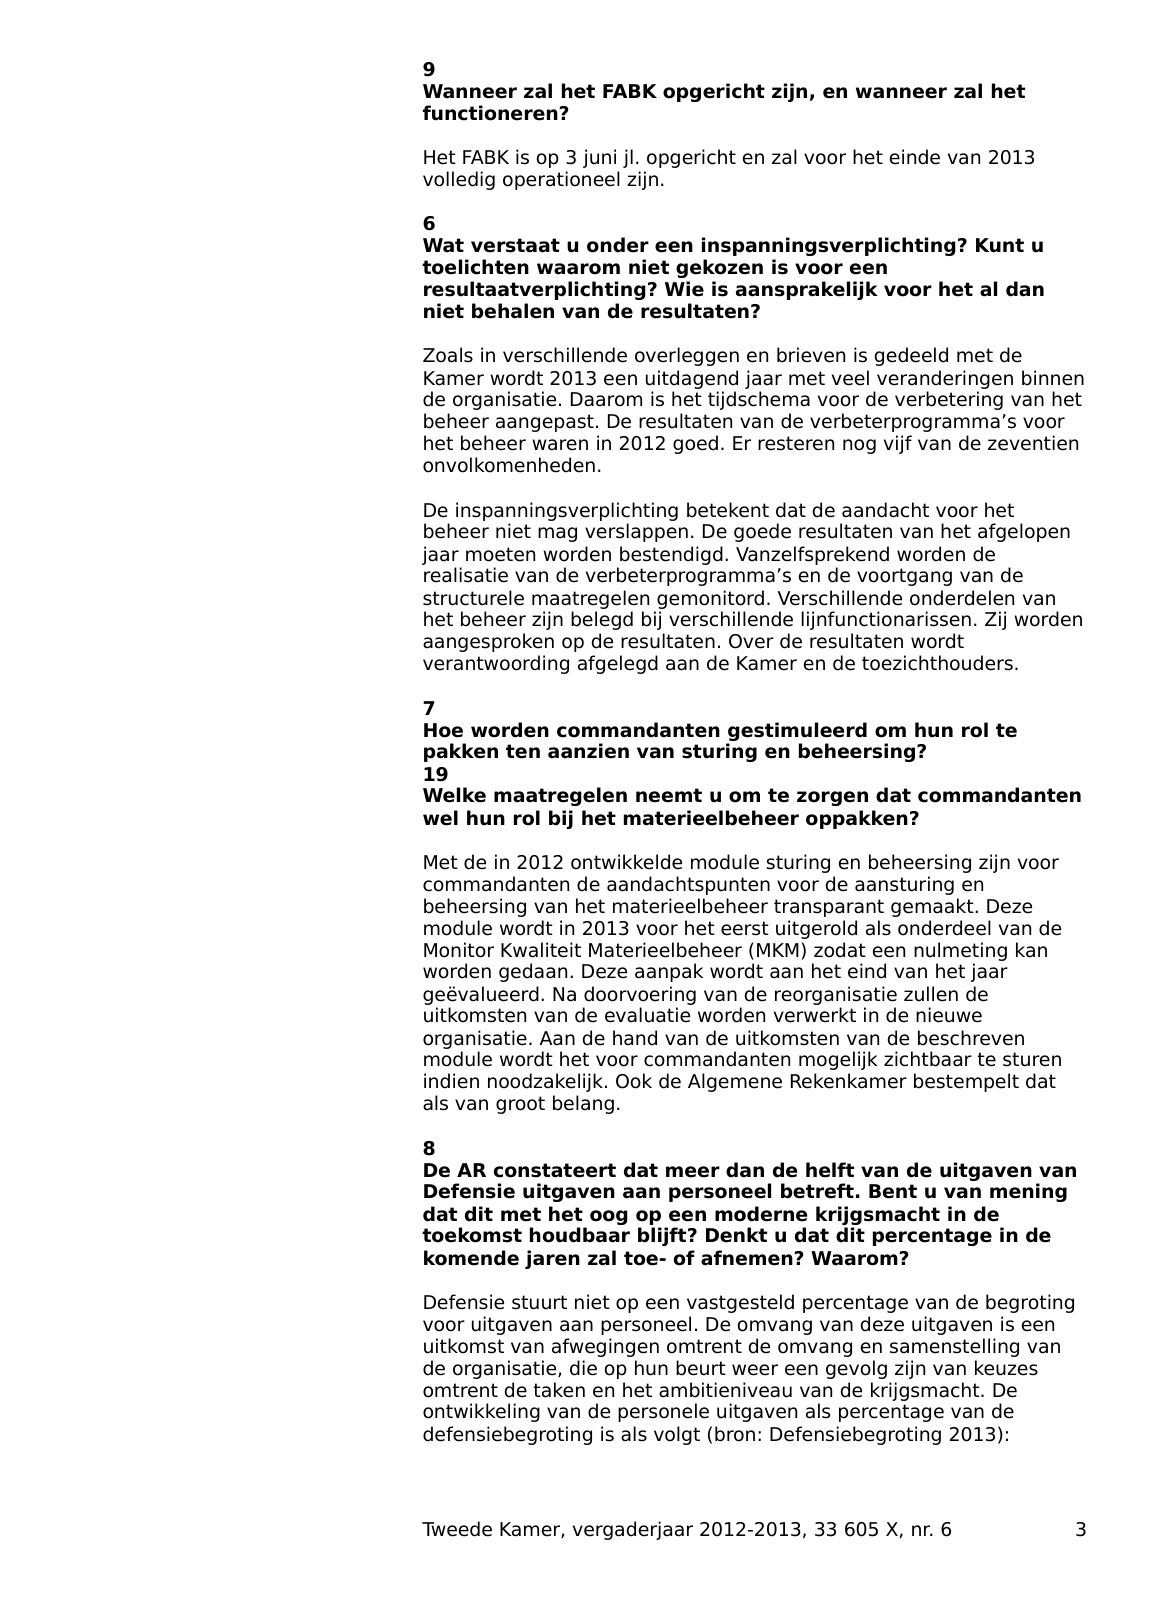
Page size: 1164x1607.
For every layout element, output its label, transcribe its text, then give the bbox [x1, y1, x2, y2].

text Wanneer zal het FABK opgericht zijn, en wanneer zal het functioneren? [422, 81, 1087, 125]
text De inspanningsverplichting betekent dat de aandacht voor het beheer niet mag verslappen. De goede resultaten van het afgelopen jaar moeten worden bestendigd. Vanzelfsprekend worden de realisatie van de verbeterprogramma’s en de voortgang van de structurele maatregelen gemonitord. Verschillende onderdelen van het beheer zijn belegd bij verschillende lijnfunctionarissen. Zij worden aangesproken op de resultaten. Over de resultaten wordt verantwoording afgelegd aan de Kamer en de toezichthouders. [422, 499, 1087, 675]
text 8 [422, 1137, 1087, 1159]
text Welke maatregelen neemt u om te zorgen dat commandanten wel hun rol bij het materieelbeheer oppakken? [422, 785, 1087, 829]
text De AR constateert dat meer dan de helft van de uitgaven van Defensie uitgaven aan personeel betreft. Bent u van mening dat dit met het oog op een moderne krijgsmacht in de toekomst houdbaar blijft? Denkt u dat dit percentage in de komende jaren zal toe- of afnemen? Waarom? [422, 1159, 1087, 1269]
text 7 [422, 697, 1087, 719]
text Zoals in verschillende overleggen en brieven is gedeeld met de Kamer wordt 2013 een uitdagend jaar met veel veranderingen binnen de organisatie. Daarom is het tijdschema voor de verbetering van het beheer aangepast. De resultaten van de verbeterprogramma’s voor het beheer waren in 2012 goed. Er resteren nog vijf van de zeventien onvolkomenheden. [422, 345, 1087, 477]
text 9 [422, 59, 1087, 81]
text Hoe worden commandanten gestimuleerd om hun rol te pakken ten aanzien van sturing en beheersing? [422, 719, 1087, 763]
text 6 [422, 213, 1087, 235]
text Defensie stuurt niet op een vastgesteld percentage van de begroting voor uitgaven aan personeel. De omvang van deze uitgaven is een uitkomst van afwegingen omtrent de omvang en samenstelling van de organisatie, die op hun beurt weer een gevolg zijn van keuzes omtrent de taken en het ambitieniveau van de krijgsmacht. De ontwikkeling van de personele uitgaven als percentage van de defensiebegroting is als volgt (bron: Defensiebegroting 2013): [422, 1292, 1087, 1445]
text Met de in 2012 ontwikkelde module sturing en beheersing zijn voor commandanten de aandachtspunten voor de aansturing en beheersing van het materieelbeheer transparant gemaakt. Deze module wordt in 2013 voor het eerst uitgerold als onderdeel van de Monitor Kwaliteit Materieelbeheer (MKM) zodat een nulmeting kan worden gedaan. Deze aanpak wordt aan het eind van het jaar geëvalueerd. Na doorvoering van de reorganisatie zullen de uitkomsten van de evaluatie worden verwerkt in de nieuwe organisatie. Aan de hand van de uitkomsten van de beschreven module wordt het voor commandanten mogelijk zichtbaar te sturen indien noodzakelijk. Ook de Algemene Rekenkamer bestempelt dat als van groot belang. [422, 852, 1087, 1115]
text Het FABK is op 3 juni jl. opgericht en zal voor het einde van 2013 volledig operationeel zijn. [422, 147, 1087, 191]
text 19 [422, 763, 1087, 785]
text Wat verstaat u onder een inspanningsverplichting? Kunt u toelichten waarom niet gekozen is voor een resultaatverplichting? Wie is aansprakelijk voor het al dan niet behalen van de resultaten? [422, 235, 1087, 323]
